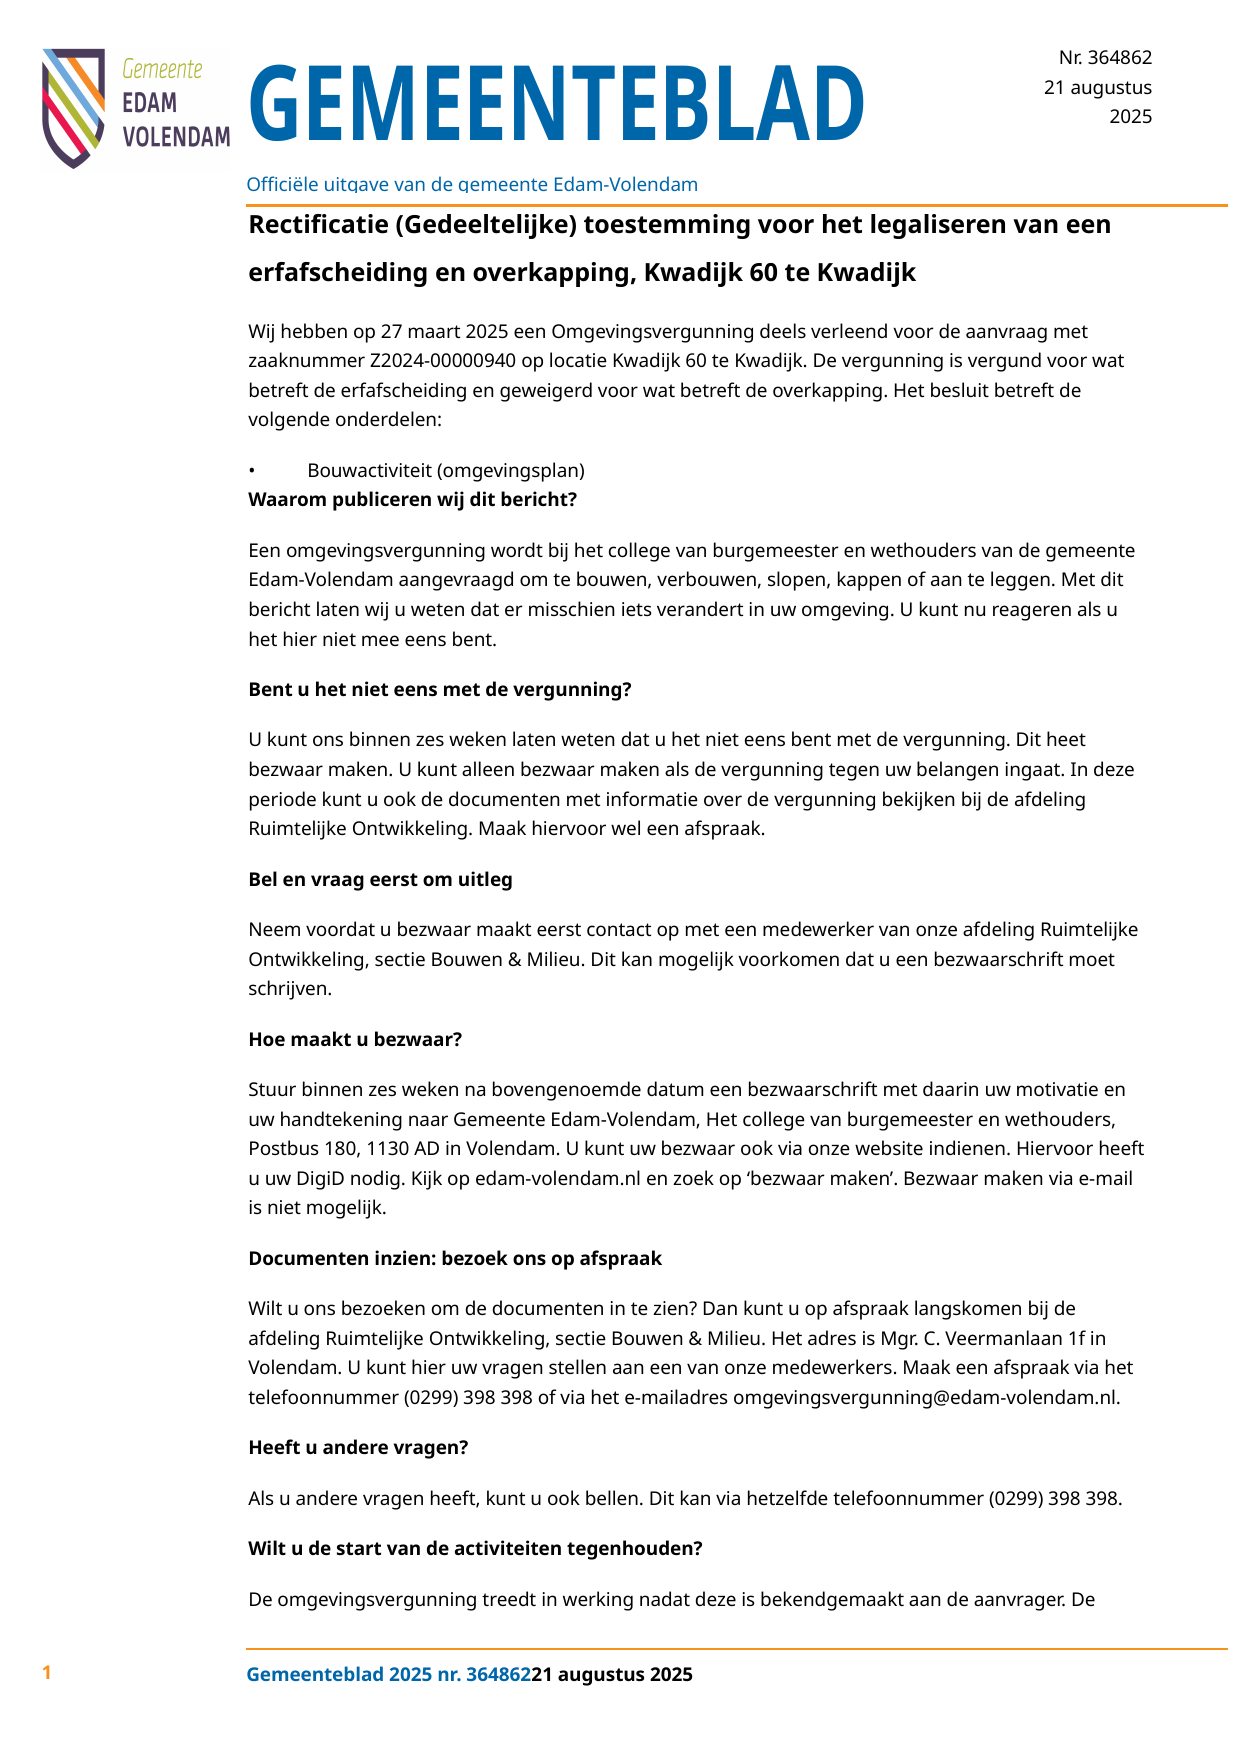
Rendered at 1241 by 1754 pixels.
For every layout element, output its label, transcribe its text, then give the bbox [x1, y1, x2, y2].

text U kunt ons binnen zes weken laten weten dat u het niet eens bent met de vergunning. Dit heet bezwaar maken. U kunt alleen bezwaar maken als de vergunning tegen uw belangen ingaat. In deze periode kunt u ook de documenten met informatie over de vergunning bekijken bij de afdeling Ruimtelijke Ontwikkeling. Maak hiervoor wel een afspraak. [248, 727, 1152, 841]
text Neem voordat u bezwaar maakt eerst contact op met een medewerker van onze afdeling Ruimtelijke Ontwikkeling, sectie Bouwen & Milieu. Dit kan mogelijk voorkomen dat u een bezwaarschrift moet schrijven. [248, 916, 1152, 1001]
text Stuur binnen zes weken na bovengenoemde datum een bezwaarschrift met daarin uw motivatie en uw handtekening naar Gemeente Edam-Volendam, Het college van burgemeester en wethouders, Postbus 180, 1130 AD in Volendam. U kunt uw bezwaar ook via onze website indienen. Hiervoor heeft u uw DigiD nodig. Kijk op edam-volendam.nl en zoek op ‘bezwaar maken’. Bezwaar maken via e-mail is niet mogelijk. [248, 1076, 1152, 1220]
text Rectificatie (Gedeeltelijke) toestemming voor het legaliseren van een erfafscheiding en overkapping, Kwadijk 60 te Kwadijk [248, 207, 1152, 288]
text Heeft u andere vragen? [248, 1434, 1152, 1460]
picture [41, 47, 231, 172]
text Hoe maakt u bezwaar? [248, 1026, 1152, 1052]
text Bent u het niet eens met de vergunning? [248, 676, 1152, 702]
text De omgevingsvergunning treedt in werking nadat deze is bekendgemaakt aan de aanvrager. De [248, 1586, 1152, 1612]
text Wilt u de start van de activiteiten tegenhouden? [248, 1535, 1152, 1561]
text Documenten inzien: bezoek ons op afspraak [248, 1245, 1152, 1271]
text Bel en vraag eerst om uitleg [248, 866, 1152, 892]
text Wij hebben op 27 maart 2025 een Omgevingsvergunning deels verleend voor de aanvraag met zaaknummer Z2024-00000940 op locatie Kwadijk 60 te Kwadijk. De vergunning is vergund voor wat betreft de erfafscheiding en geweigerd voor wat betreft de overkapping. Het besluit betreft de volgende onderdelen: [248, 318, 1152, 432]
text Een omgevingsvergunning wordt bij het college van burgemeester en wethouders van de gemeente Edam-Volendam aangevraagd om te bouwen, verbouwen, slopen, kappen of aan te leggen. Met dit bericht laten wij u weten dat er misschien iets verandert in uw omgeving. U kunt nu reageren als u het hier niet mee eens bent. [248, 537, 1152, 652]
text Wilt u ons bezoeken om de documenten in te zien? Dan kunt u op afspraak langskomen bij de afdeling Ruimtelijke Ontwikkeling, sectie Bouwen & Milieu. Het adres is Mgr. C. Veermanlaan 1f in Volendam. U kunt hier uw vragen stellen aan een van onze medewerkers. Maak een afspraak via het telefoonnummer (0299) 398 398 of via het e-mailadres omgevingsvergunning@edam-volendam.nl. [248, 1295, 1152, 1410]
text Als u andere vragen heeft, kunt u ook bellen. Dit kan via hetzelfde telefoonnummer (0299) 398 398. [248, 1485, 1152, 1511]
text Waarom publiceren wij dit bericht? [248, 487, 1152, 512]
list Bouwactiviteit (omgevingsplan) [248, 457, 1152, 483]
